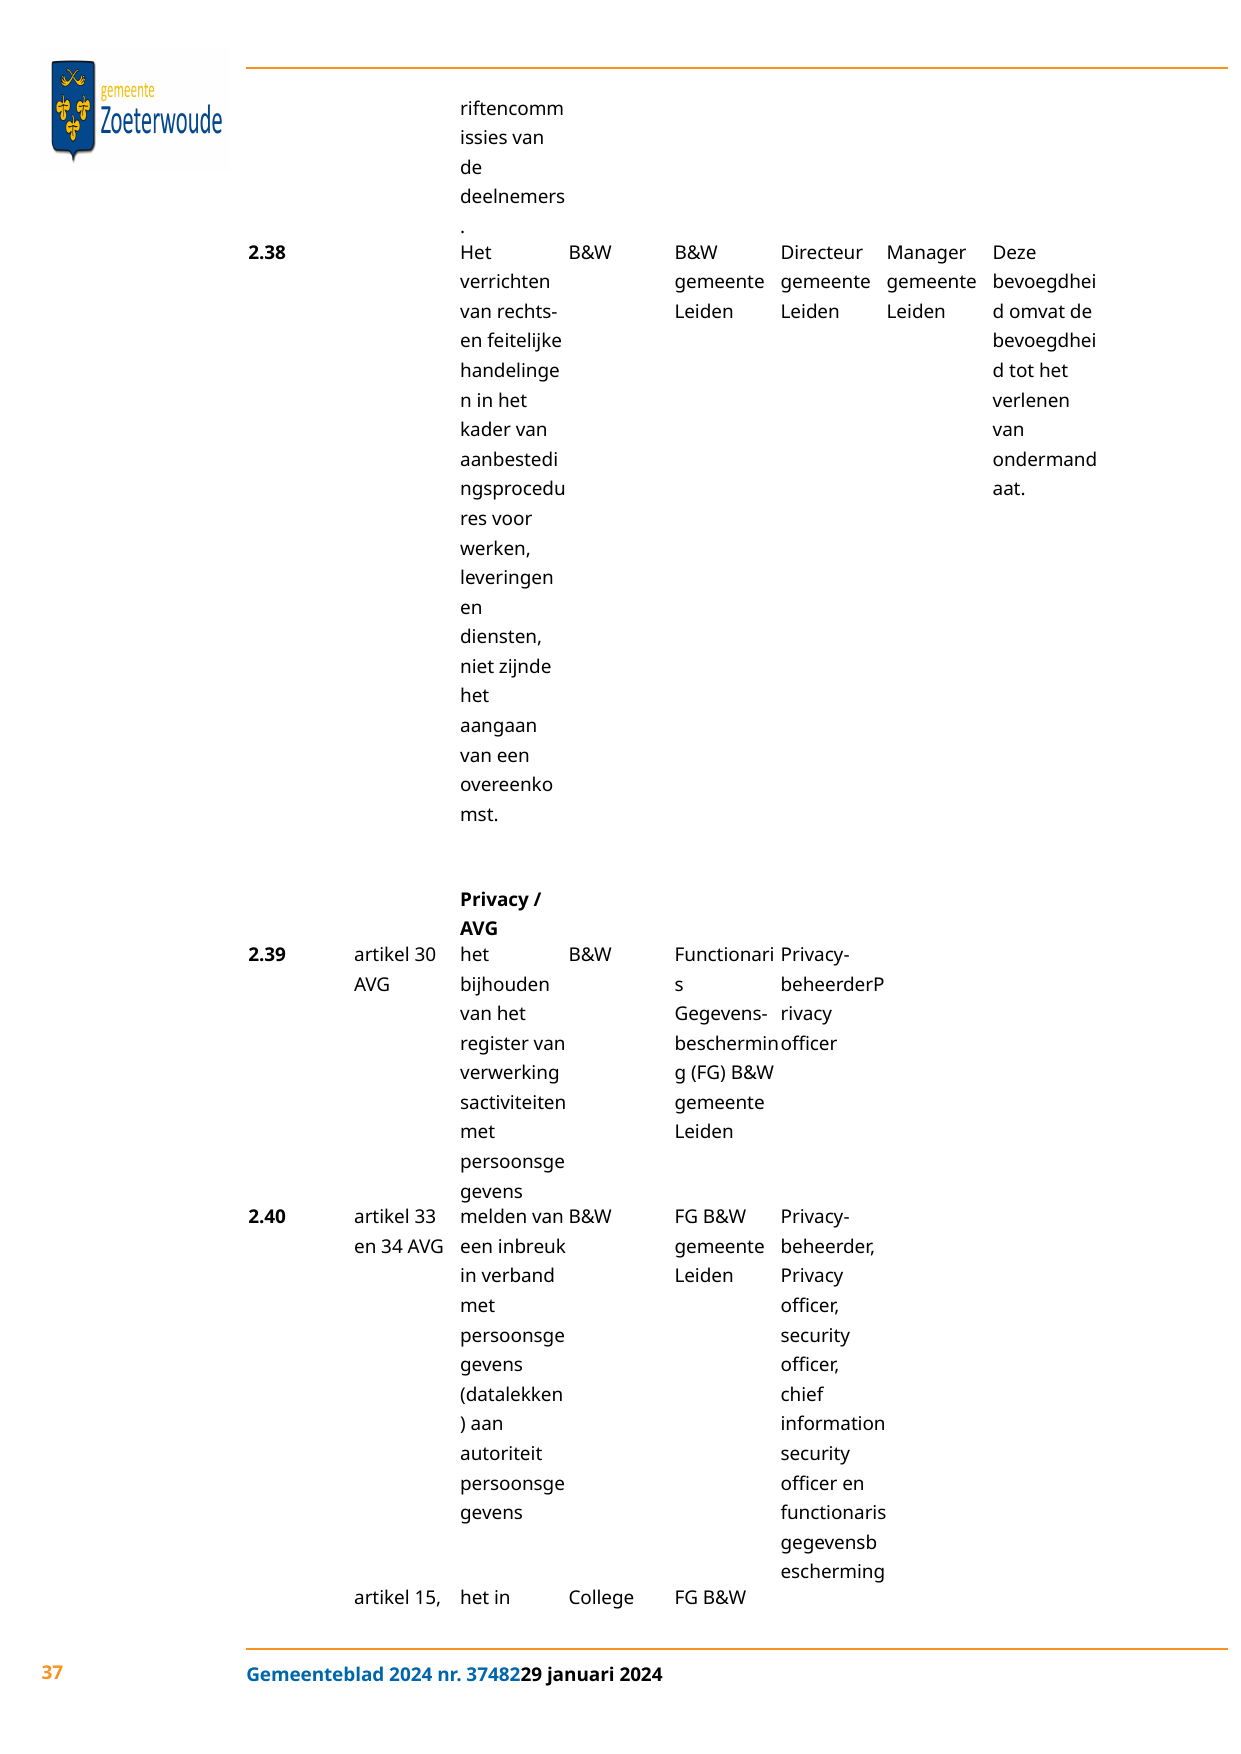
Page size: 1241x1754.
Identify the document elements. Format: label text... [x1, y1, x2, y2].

table_cell [993, 1204, 1098, 1584]
table_cell [354, 95, 460, 239]
table_cell het in [460, 1584, 568, 1610]
table_cell het bijhouden van het register van verwerkingsactiviteiten met persoonsgegevens [460, 941, 568, 1203]
picture [41, 47, 231, 172]
table_cell [886, 1204, 992, 1584]
table_cell [674, 886, 780, 941]
table_cell Functionaris Gegevens-bescherming (FG) B&W gemeente Leiden [674, 941, 780, 1203]
table_cell [674, 95, 780, 239]
table_cell 2.38 [248, 239, 354, 886]
table_cell Privacy-beheerder, Privacy officer, security officer, chief information security officer en functionaris gegevensbescherming [780, 1204, 886, 1584]
table_cell 2.40 [248, 1204, 354, 1584]
table_cell 2.39 [248, 941, 354, 1203]
table_cell B&W [568, 1204, 674, 1584]
table_cell [248, 886, 354, 941]
table_cell melden van een inbreuk in verband met persoonsgegevens (datalekken) aan autoriteit persoonsgegevens [460, 1204, 568, 1584]
table_cell B&W [568, 941, 674, 1203]
table_cell [568, 886, 674, 941]
table_cell artikel 15, [354, 1584, 460, 1610]
table_cell [780, 1584, 886, 1610]
table_cell Privacy / AVG [460, 886, 568, 941]
table_cell [993, 941, 1098, 1203]
table_cell FG B&W gemeente Leiden [674, 1204, 780, 1584]
table_cell riftencommissies van de deelnemers. [460, 95, 568, 239]
table_cell College [568, 1584, 674, 1610]
table_cell [568, 95, 674, 239]
table_cell [886, 886, 992, 941]
table_cell Manager gemeente Leiden [886, 239, 992, 886]
table_cell [886, 95, 992, 239]
table_cell [780, 95, 886, 239]
table_cell Privacy-beheerderPrivacy officer [780, 941, 886, 1203]
table_cell B&W gemeente Leiden [674, 239, 780, 886]
table_cell [886, 941, 992, 1203]
table_cell [354, 239, 460, 886]
table_cell Het verrichten van rechts- en feitelijke handelingen in het kader van aanbestedingsprocedures voor werken, leveringen en diensten, niet zijnde het aangaan van een overeenkomst. [460, 239, 568, 886]
table_cell [993, 886, 1098, 941]
table_cell artikel 30 AVG [354, 941, 460, 1203]
table_cell [248, 1584, 354, 1610]
table_cell [248, 95, 354, 239]
table_cell artikel 33 en 34 AVG [354, 1204, 460, 1584]
table_cell [886, 1584, 992, 1610]
table_cell FG B&W [674, 1584, 780, 1610]
table_cell [780, 886, 886, 941]
table_cell B&W [568, 239, 674, 886]
table_cell [993, 1584, 1098, 1610]
table_cell Deze bevoegdheid omvat de bevoegdheid tot het verlenen van ondermandaat. [993, 239, 1098, 886]
table_cell Directeur gemeente Leiden [780, 239, 886, 886]
table_cell [993, 95, 1098, 239]
table_cell [354, 886, 460, 941]
